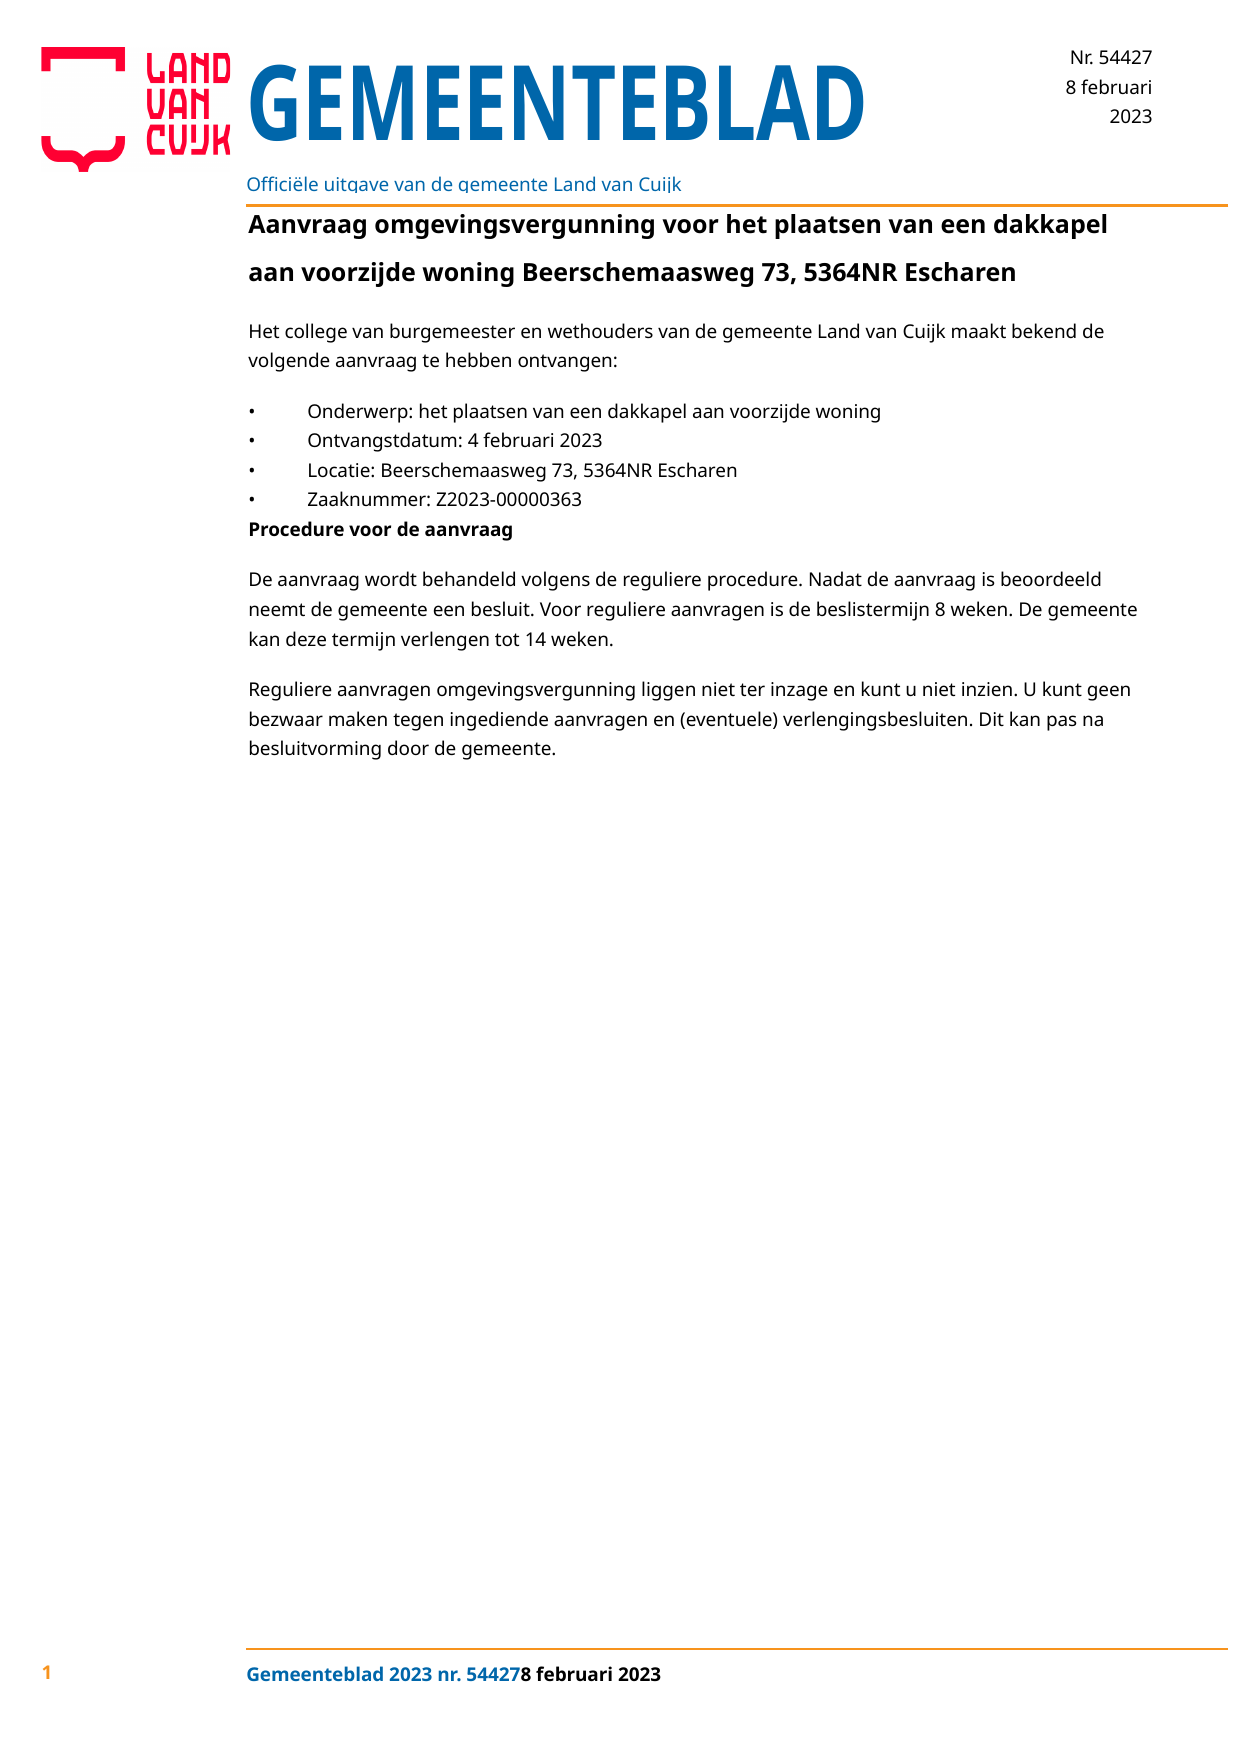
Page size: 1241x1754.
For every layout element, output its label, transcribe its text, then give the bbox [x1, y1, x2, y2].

text Aanvraag omgevingsvergunning voor het plaatsen van een dakkapel aan voorzijde woning Beerschemaasweg 73, 5364NR Escharen [248, 207, 1152, 288]
list Locatie: Beerschemaasweg 73, 5364NR Escharen [248, 457, 1152, 483]
text Procedure voor de aanvraag [248, 516, 1152, 542]
text De aanvraag wordt behandeld volgens de reguliere procedure. Nadat de aanvraag is beoordeeld neemt de gemeente een besluit. Voor reguliere aanvragen is de beslistermijn 8 weken. De gemeente kan deze termijn verlengen tot 14 weken. [248, 567, 1152, 652]
picture [41, 47, 231, 172]
list Onderwerp: het plaatsen van een dakkapel aan voorzijde woning [248, 398, 1152, 424]
text Reguliere aanvragen omgevingsvergunning liggen niet ter inzage en kunt u niet inzien. U kunt geen bezwaar maken tegen ingediende aanvragen en (eventuele) verlengingsbesluiten. Dit kan pas na besluitvorming door de gemeente. [248, 676, 1152, 761]
list Zaaknummer: Z2023-00000363 [248, 487, 1152, 512]
list Ontvangstdatum: 4 februari 2023 [248, 427, 1152, 453]
text Het college van burgemeester en wethouders van de gemeente Land van Cuijk maakt bekend de volgende aanvraag te hebben ontvangen: [248, 318, 1152, 373]
